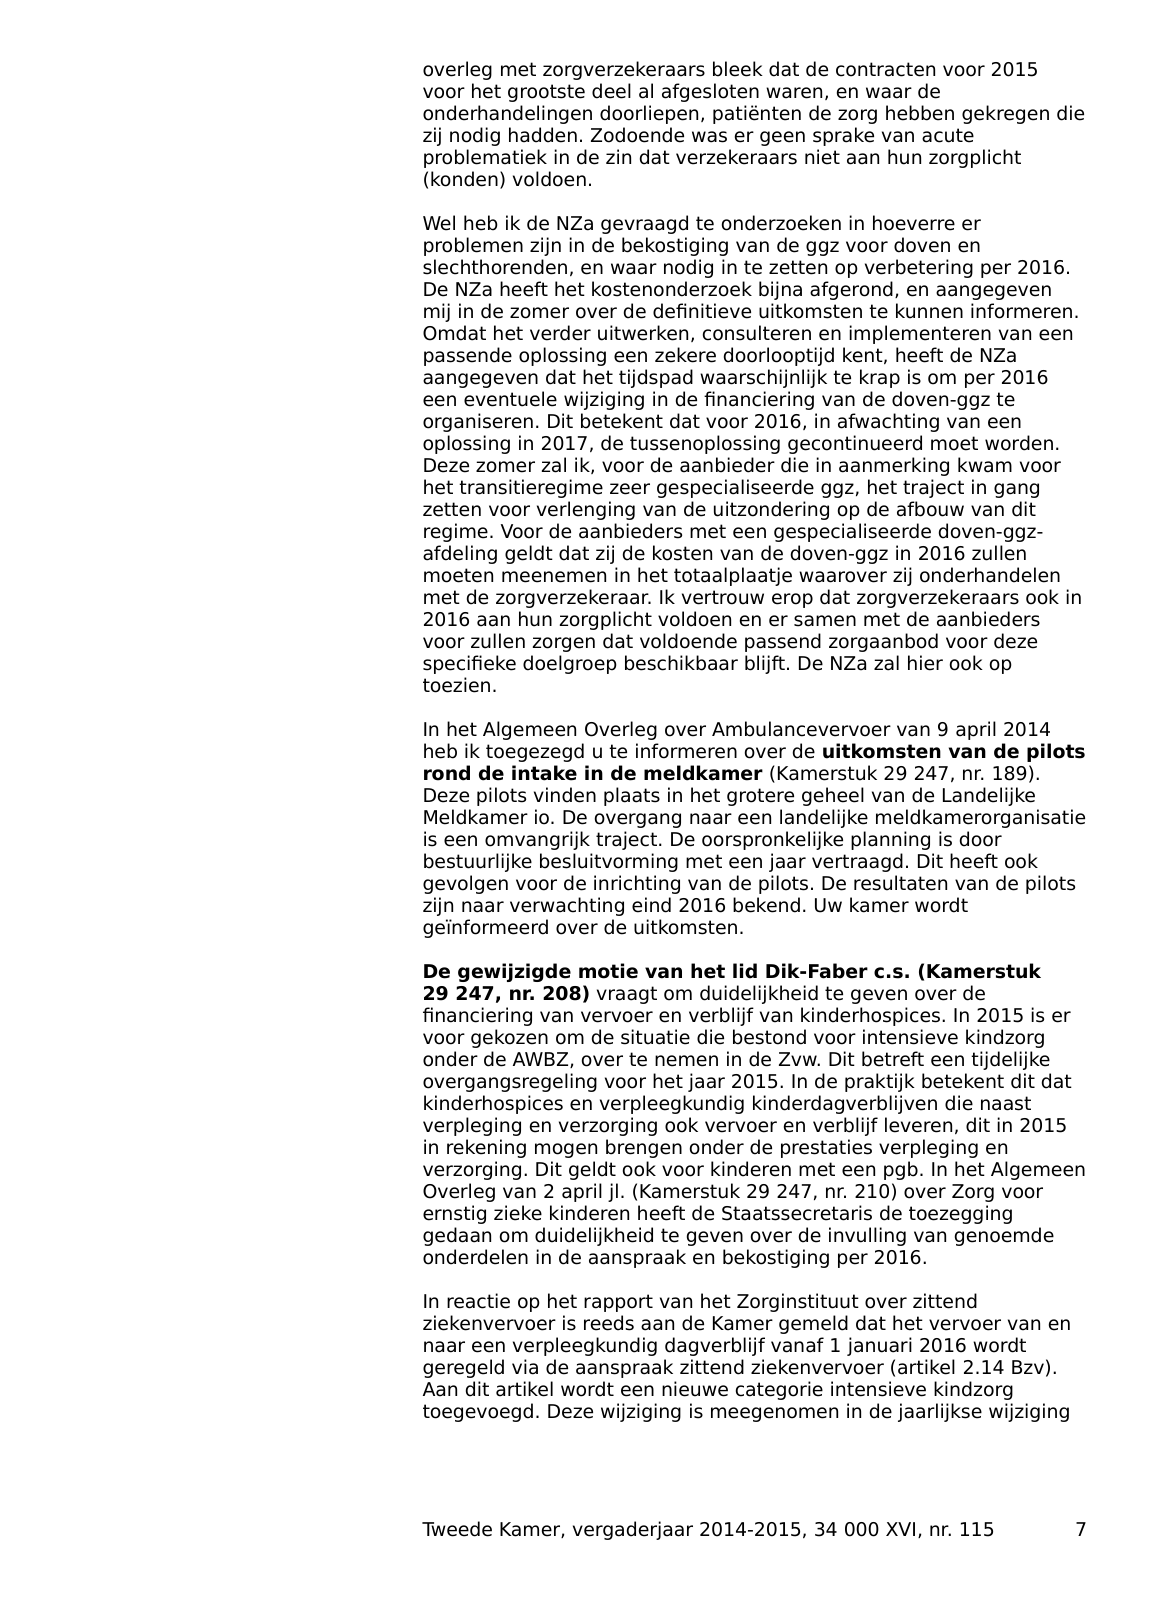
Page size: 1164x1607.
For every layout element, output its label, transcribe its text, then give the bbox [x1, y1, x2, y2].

text Wel heb ik de NZa gevraagd te onderzoeken in hoeverre er problemen zijn in de bekostiging van de ggz voor doven en slechthorenden, en waar nodig in te zetten op verbetering per 2016. De NZa heeft het kostenonderzoek bijna afgerond, en aangegeven mij in de zomer over de definitieve uitkomsten te kunnen informeren. Omdat het verder uitwerken, consulteren en implementeren van een passende oplossing een zekere doorlooptijd kent, heeft de NZa aangegeven dat het tijdspad waarschijnlijk te krap is om per 2016 een eventuele wijziging in de financiering van de doven-ggz te organiseren. Dit betekent dat voor 2016, in afwachting van een oplossing in 2017, de tussenoplossing gecontinueerd moet worden. Deze zomer zal ik, voor de aanbieder die in aanmerking kwam voor het transitieregime zeer gespecialiseerde ggz, het traject in gang zetten voor verlenging van de uitzondering op de afbouw van dit regime. Voor de aanbieders met een gespecialiseerde doven-ggz-afdeling geldt dat zij de kosten van de doven-ggz in 2016 zullen moeten meenemen in het totaalplaatje waarover zij onderhandelen met de zorgverzekeraar. Ik vertrouw erop dat zorgverzekeraars ook in 2016 aan hun zorgplicht voldoen en er samen met de aanbieders voor zullen zorgen dat voldoende passend zorgaanbod voor deze specifieke doelgroep beschikbaar blijft. De NZa zal hier ook op toezien. [422, 213, 1087, 697]
text In reactie op het rapport van het Zorginstituut over zittend ziekenvervoer is reeds aan de Kamer gemeld dat het vervoer van en naar een verpleegkundig dagverblijf vanaf 1 januari 2016 wordt geregeld via de aanspraak zittend ziekenvervoer (artikel 2.14 Bzv). Aan dit artikel wordt een nieuwe categorie intensieve kindzorg toegevoegd. Deze wijziging is meegenomen in de jaarlijkse wijziging [422, 1291, 1087, 1423]
text De gewijzigde motie van het lid Dik-Faber c.s. (Kamerstuk 29 247, nr. 208) vraagt om duidelijkheid te geven over de financiering van vervoer en verblijf van kinderhospices. In 2015 is er voor gekozen om de situatie die bestond voor intensieve kindzorg onder de AWBZ, over te nemen in de Zvw. Dit betreft een tijdelijke overgangsregeling voor het jaar 2015. In de praktijk betekent dit dat kinderhospices en verpleegkundig kinderdagverblijven die naast verpleging en verzorging ook vervoer en verblijf leveren, dit in 2015 in rekening mogen brengen onder de prestaties verpleging en verzorging. Dit geldt ook voor kinderen met een pgb. In het Algemeen Overleg van 2 april jl. (Kamerstuk 29 247, nr. 210) over Zorg voor ernstig zieke kinderen heeft de Staatssecretaris de toezegging gedaan om duidelijkheid te geven over de invulling van genoemde onderdelen in de aanspraak en bekostiging per 2016. [422, 961, 1087, 1268]
text overleg met zorgverzekeraars bleek dat de contracten voor 2015 voor het grootste deel al afgesloten waren, en waar de onderhandelingen doorliepen, patiënten de zorg hebben gekregen die zij nodig hadden. Zodoende was er geen sprake van acute problematiek in de zin dat verzekeraars niet aan hun zorgplicht (konden) voldoen. [422, 59, 1087, 191]
text In het Algemeen Overleg over Ambulancevervoer van 9 april 2014 heb ik toegezegd u te informeren over de uitkomsten van de pilots rond de intake in de meldkamer (Kamerstuk 29 247, nr. 189). Deze pilots vinden plaats in het grotere geheel van de Landelijke Meldkamer io. De overgang naar een landelijke meldkamerorganisatie is een omvangrijk traject. De oorspronkelijke planning is door bestuurlijke besluitvorming met een jaar vertraagd. Dit heeft ook gevolgen voor de inrichting van de pilots. De resultaten van de pilots zijn naar verwachting eind 2016 bekend. Uw kamer wordt geïnformeerd over de uitkomsten. [422, 719, 1087, 939]
